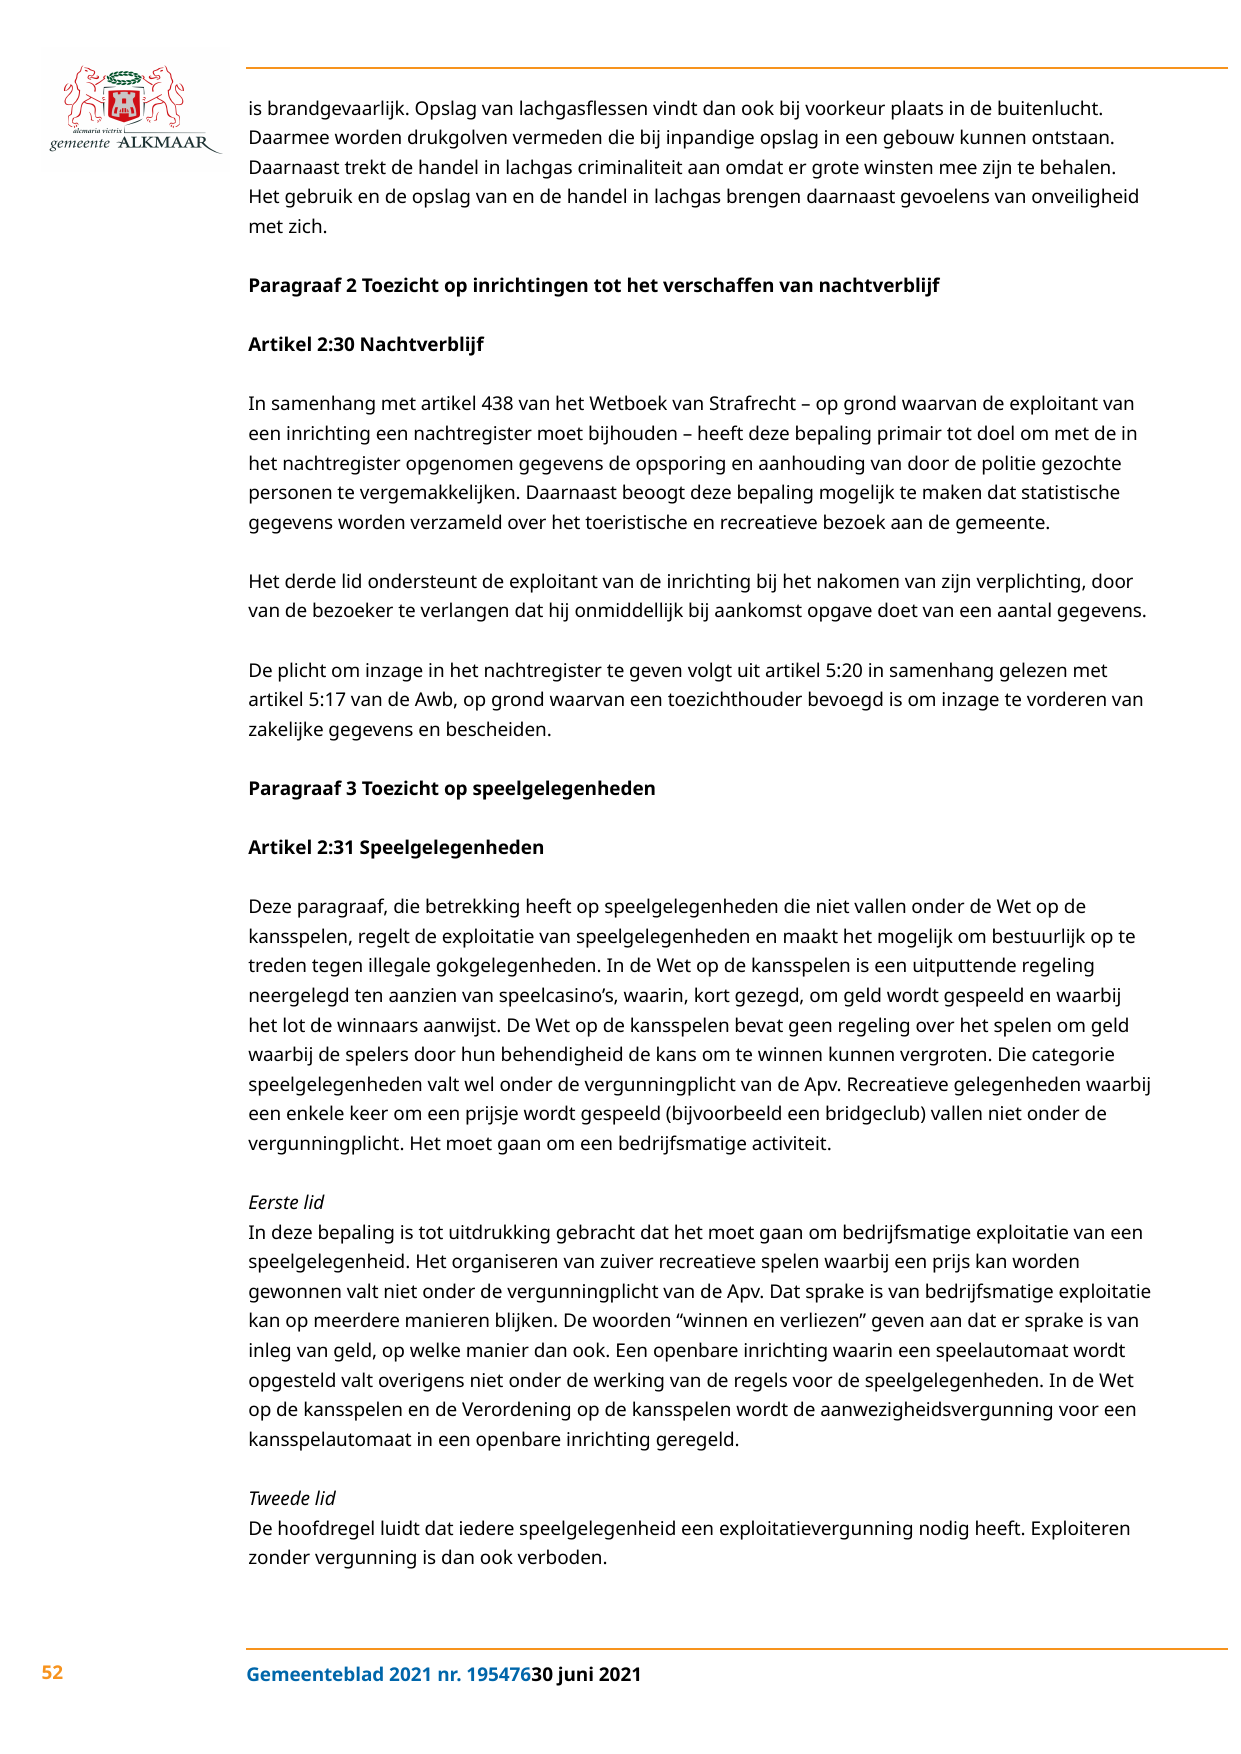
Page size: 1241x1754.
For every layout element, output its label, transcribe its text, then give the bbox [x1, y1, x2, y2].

picture [41, 47, 231, 172]
text Artikel 2:31 Speelgelegenheden [248, 834, 1152, 860]
text Het derde lid ondersteunt de exploitant van de inrichting bij het nakomen van zijn verplichting, door van de bezoeker te verlangen dat hij onmiddellijk bij aankomst opgave doet van een aantal gegevens. [248, 568, 1152, 623]
text Paragraaf 3 Toezicht op speelgelegenheden [248, 775, 1152, 801]
text In samenhang met artikel 438 van het Wetboek van Strafrecht – op grond waarvan de exploitant van een inrichting een nachtregister moet bijhouden – heeft deze bepaling primair tot doel om met de in het nachtregister opgenomen gegevens de opsporing en aanhouding van door de politie gezochte personen te vergemakkelijken. Daarnaast beoogt deze bepaling mogelijk te maken dat statistische gegevens worden verzameld over het toeristische en recreatieve bezoek aan de gemeente. [248, 391, 1152, 535]
text is brandgevaarlijk. Opslag van lachgasflessen vindt dan ook bij voorkeur plaats in de buitenlucht. Daarmee worden drukgolven vermeden die bij inpandige opslag in een gebouw kunnen ontstaan. Daarnaast trekt de handel in lachgas criminaliteit aan omdat er grote winsten mee zijn te behalen. Het gebruik en de opslag van en de handel in lachgas brengen daarnaast gevoelens van onveiligheid met zich. [248, 95, 1152, 239]
text Artikel 2:30 Nachtverblijf [248, 331, 1152, 357]
text Paragraaf 2 Toezicht op inrichtingen tot het verschaffen van nachtverblijf [248, 272, 1152, 298]
text In deze bepaling is tot uitdrukking gebracht dat het moet gaan om bedrijfsmatige exploitatie van een speelgelegenheid. Het organiseren van zuiver recreatieve spelen waarbij een prijs kan worden gewonnen valt niet onder de vergunningplicht van de Apv. Dat sprake is van bedrijfsmatige exploitatie kan op meerdere manieren blijken. De woorden “winnen en verliezen” geven aan dat er sprake is van inleg van geld, op welke manier dan ook. Een openbare inrichting waarin een speelautomaat wordt opgesteld valt overigens niet onder de werking van de regels voor de speelgelegenheden. In de Wet op de kansspelen en de Verordening op de kansspelen wordt de aanwezigheidsvergunning voor een kansspelautomaat in een openbare inrichting geregeld. [248, 1219, 1152, 1452]
text Deze paragraaf, die betrekking heeft op speelgelegenheden die niet vallen onder de Wet op de kansspelen, regelt de exploitatie van speelgelegenheden en maakt het mogelijk om bestuurlijk op te treden tegen illegale gokgelegenheden. In de Wet op de kansspelen is een uitputtende regeling neergelegd ten aanzien van speelcasino’s, waarin, kort gezegd, om geld wordt gespeeld en waarbij het lot de winnaars aanwijst. De Wet op de kansspelen bevat geen regeling over het spelen om geld waarbij de spelers door hun behendigheid de kans om te winnen kunnen vergroten. Die categorie speelgelegenheden valt wel onder de vergunningplicht van de Apv. Recreatieve gelegenheden waarbij een enkele keer om een prijsje wordt gespeeld (bijvoorbeeld een bridgeclub) vallen niet onder de vergunningplicht. Het moet gaan om een bedrijfsmatige activiteit. [248, 893, 1152, 1156]
text Tweede lid [248, 1485, 1152, 1511]
text Eerste lid [248, 1189, 1152, 1215]
text De hoofdregel luidt dat iedere speelgelegenheid een exploitatievergunning nodig heeft. Exploiteren zonder vergunning is dan ook verboden. [248, 1515, 1152, 1570]
text De plicht om inzage in het nachtregister te geven volgt uit artikel 5:20 in samenhang gelezen met artikel 5:17 van de Awb, op grond waarvan een toezichthouder bevoegd is om inzage te vorderen van zakelijke gegevens en bescheiden. [248, 657, 1152, 742]
